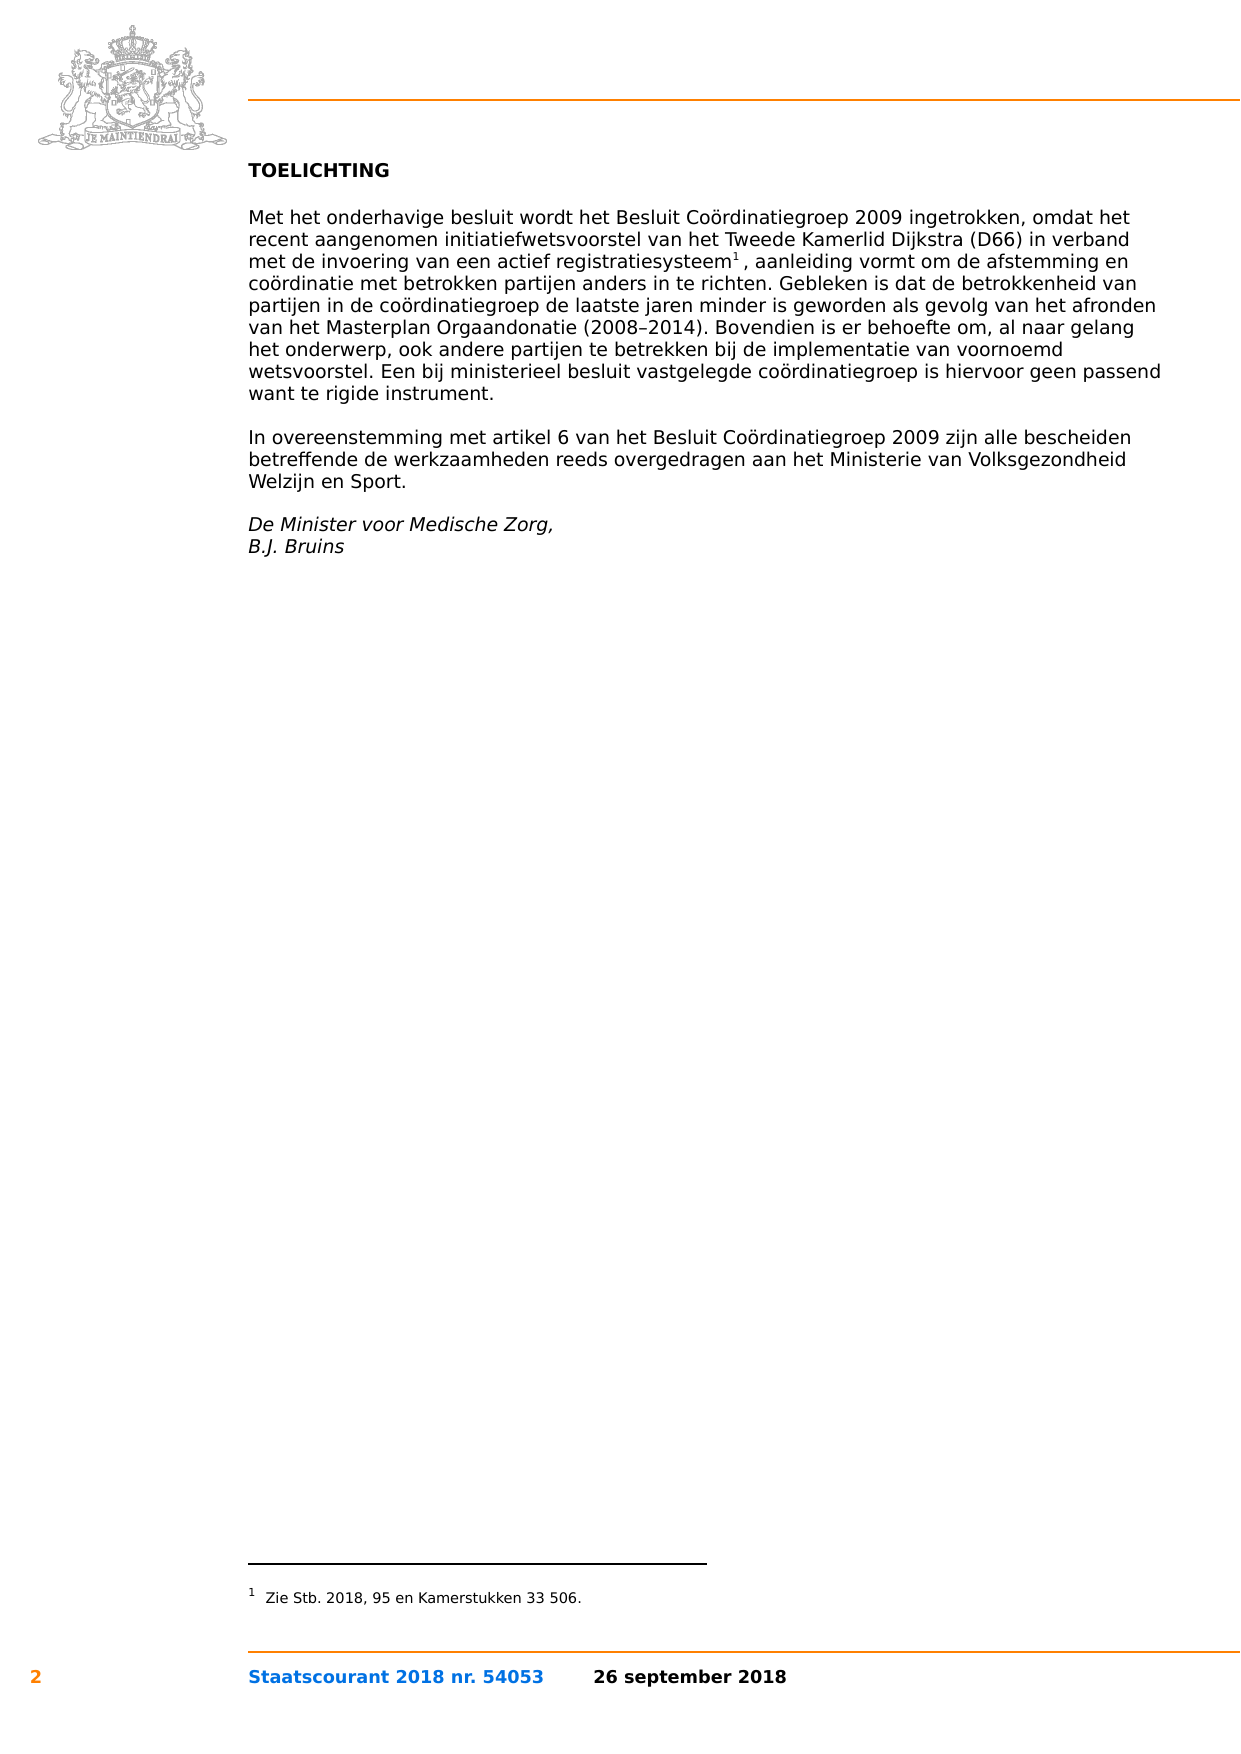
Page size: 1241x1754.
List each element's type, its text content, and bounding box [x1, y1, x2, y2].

picture [38, 25, 227, 150]
text Zie Stb. 2018, 95 en Kamerstukken 33 506. [248, 1586, 1163, 1608]
subtitle TOELICHTING [248, 160, 1163, 182]
text In overeenstemming met artikel 6 van het Besluit Coördinatiegroep 2009 zijn alle bescheiden betreffende de werkzaamheden reeds overgedragen aan het Ministerie van Volksgezondheid Welzijn en Sport. [248, 427, 1163, 492]
text Met het onderhavige besluit wordt het Besluit Coördinatiegroep 2009 ingetrokken, omdat het recent aangenomen initiatiefwetsvoorstel van het Tweede Kamerlid Dijkstra (D66) in verband met de invoering van een actief registratiesysteem, aanleiding vormt om de afstemming en coördinatie met betrokken partijen anders in te richten. Gebleken is dat de betrokkenheid van partijen in de coördinatiegroep de laatste jaren minder is geworden als gevolg van het afronden van het Masterplan Orgaandonatie (2008–2014). Bovendien is er behoefte om, al naar gelang het onderwerp, ook andere partijen te betrekken bij de implementatie van voornoemd wetsvoorstel. Een bij ministerieel besluit vastgelegde coördinatiegroep is hiervoor geen passend want te rigide instrument. [248, 207, 1163, 405]
text De Minister voor Medische Zorg, B.J. Bruins [248, 514, 1163, 558]
